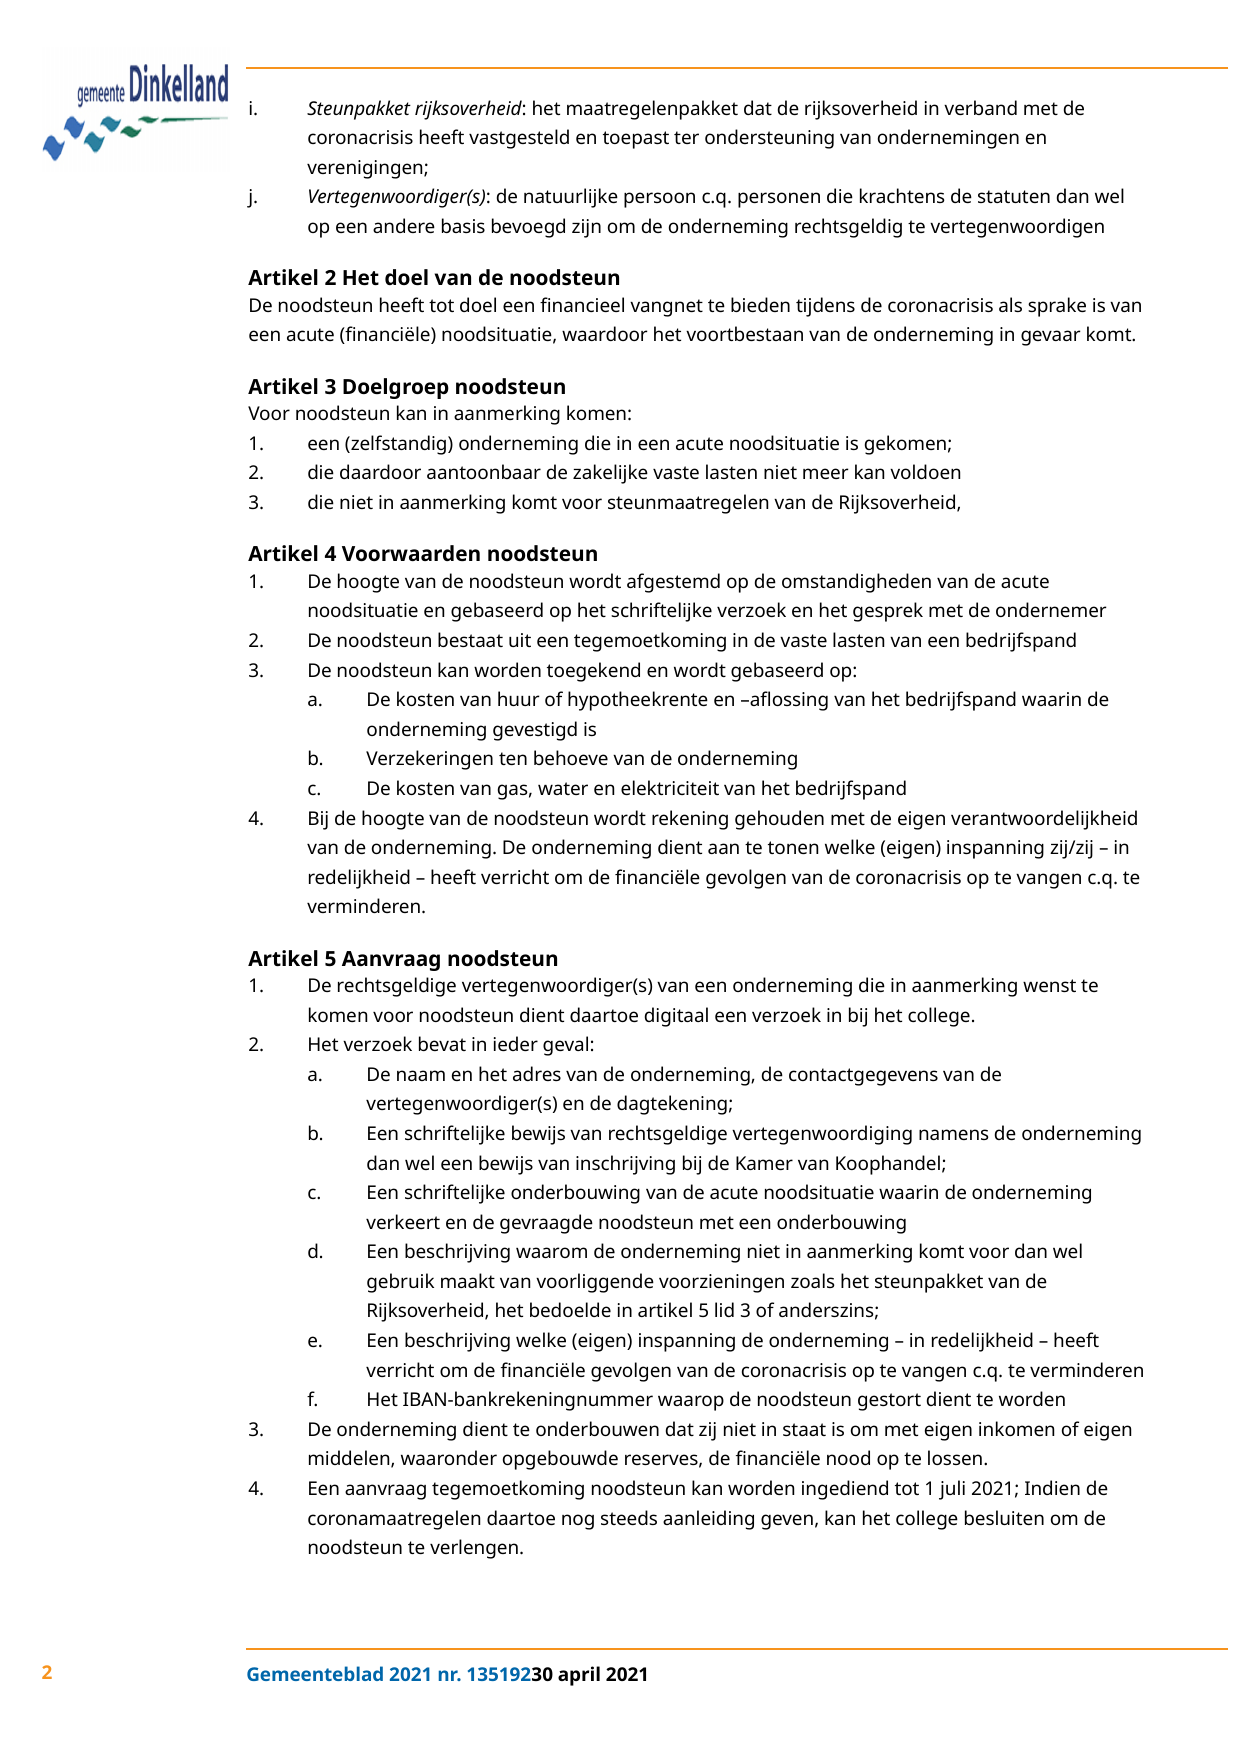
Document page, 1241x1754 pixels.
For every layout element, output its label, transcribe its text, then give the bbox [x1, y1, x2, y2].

list De onderneming dient te onderbouwen dat zij niet in staat is om met eigen inkomen of eigen middelen, waaronder opgebouwde reserves, de financiële nood op te lossen. [248, 1416, 1152, 1471]
list een (zelfstandig) onderneming die in een acute noodsituatie is gekomen; [248, 430, 1152, 456]
text De noodsteun heeft tot doel een financieel vangnet te bieden tijdens de coronacrisis als sprake is van een acute (financiële) noodsituatie, waardoor het voortbestaan van de onderneming in gevaar komt. [248, 292, 1152, 347]
list De noodsteun bestaat uit een tegemoetkoming in de vaste lasten van een bedrijfspand [248, 627, 1152, 653]
list De naam en het adres van de onderneming, de contactgegevens van de vertegenwoordiger(s) en de dagtekening; [307, 1061, 1152, 1116]
list De kosten van gas, water en elektriciteit van het bedrijfspand [307, 775, 1152, 801]
picture [41, 47, 231, 172]
list De kosten van huur of hypotheekrente en –aflossing van het bedrijfspand waarin de onderneming gevestigd is [307, 686, 1152, 742]
list Een aanvraag tegemoetkoming noodsteun kan worden ingediend tot 1 juli 2021; Indien de coronamaatregelen daartoe nog steeds aanleiding geven, kan het college besluiten om de noodsteun te verlengen. [248, 1475, 1152, 1560]
list De rechtsgeldige vertegenwoordiger(s) van een onderneming die in aanmerking wenst te komen voor noodsteun dient daartoe digitaal een verzoek in bij het college. [248, 972, 1152, 1028]
list Een beschrijving waarom de onderneming niet in aanmerking komt voor dan wel gebruik maakt van voorliggende voorzieningen zoals het steunpakket van de Rijksoverheid, het bedoelde in artikel 5 lid 3 of anderszins; [307, 1238, 1152, 1323]
list Een beschrijving welke (eigen) inspanning de onderneming – in redelijkheid – heeft verricht om de financiële gevolgen van de coronacrisis op te vangen c.q. te verminderen [307, 1327, 1152, 1383]
list Het IBAN-bankrekeningnummer waarop de noodsteun gestort dient te worden [307, 1386, 1152, 1412]
text Voor noodsteun kan in aanmerking komen: [248, 400, 1152, 426]
list die daardoor aantoonbaar de zakelijke vaste lasten niet meer kan voldoen [248, 459, 1152, 485]
list Een schriftelijke bewijs van rechtsgeldige vertegenwoordiging namens de onderneming dan wel een bewijs van inschrijving bij de Kamer van Koophandel; [307, 1120, 1152, 1176]
list Steunpakket rijksoverheid: het maatregelenpakket dat de rijksoverheid in verband met de coronacrisis heeft vastgesteld en toepast ter ondersteuning van ondernemingen en verenigingen; [248, 95, 1152, 180]
text Artikel 3 Doelgroep noodsteun [248, 372, 1152, 400]
list die niet in aanmerking komt voor steunmaatregelen van de Rijksoverheid, [248, 489, 1152, 515]
list De noodsteun kan worden toegekend en wordt gebaseerd op: [248, 657, 1152, 682]
list Bij de hoogte van de noodsteun wordt rekening gehouden met de eigen verantwoordelijkheid van de onderneming. De onderneming dient aan te tonen welke (eigen) inspanning zij/zij – in redelijkheid – heeft verricht om de financiële gevolgen van de coronacrisis op te vangen c.q. te verminderen. [248, 805, 1152, 919]
list Een schriftelijke onderbouwing van de acute noodsituatie waarin de onderneming verkeert en de gevraagde noodsteun met een onderbouwing [307, 1179, 1152, 1235]
text Artikel 5 Aanvraag noodsteun [248, 944, 1152, 972]
text Artikel 4 Voorwaarden noodsteun [248, 539, 1152, 568]
text Artikel 2 Het doel van de noodsteun [248, 263, 1152, 292]
list De hoogte van de noodsteun wordt afgestemd op de omstandigheden van de acute noodsituatie en gebaseerd op het schriftelijke verzoek en het gesprek met de ondernemer [248, 568, 1152, 623]
list Het verzoek bevat in ieder geval: [248, 1031, 1152, 1057]
list Vertegenwoordiger(s): de natuurlijke persoon c.q. personen die krachtens de statuten dan wel op een andere basis bevoegd zijn om de onderneming rechtsgeldig te vertegenwoordigen [248, 183, 1152, 239]
list Verzekeringen ten behoeve van de onderneming [307, 746, 1152, 771]
